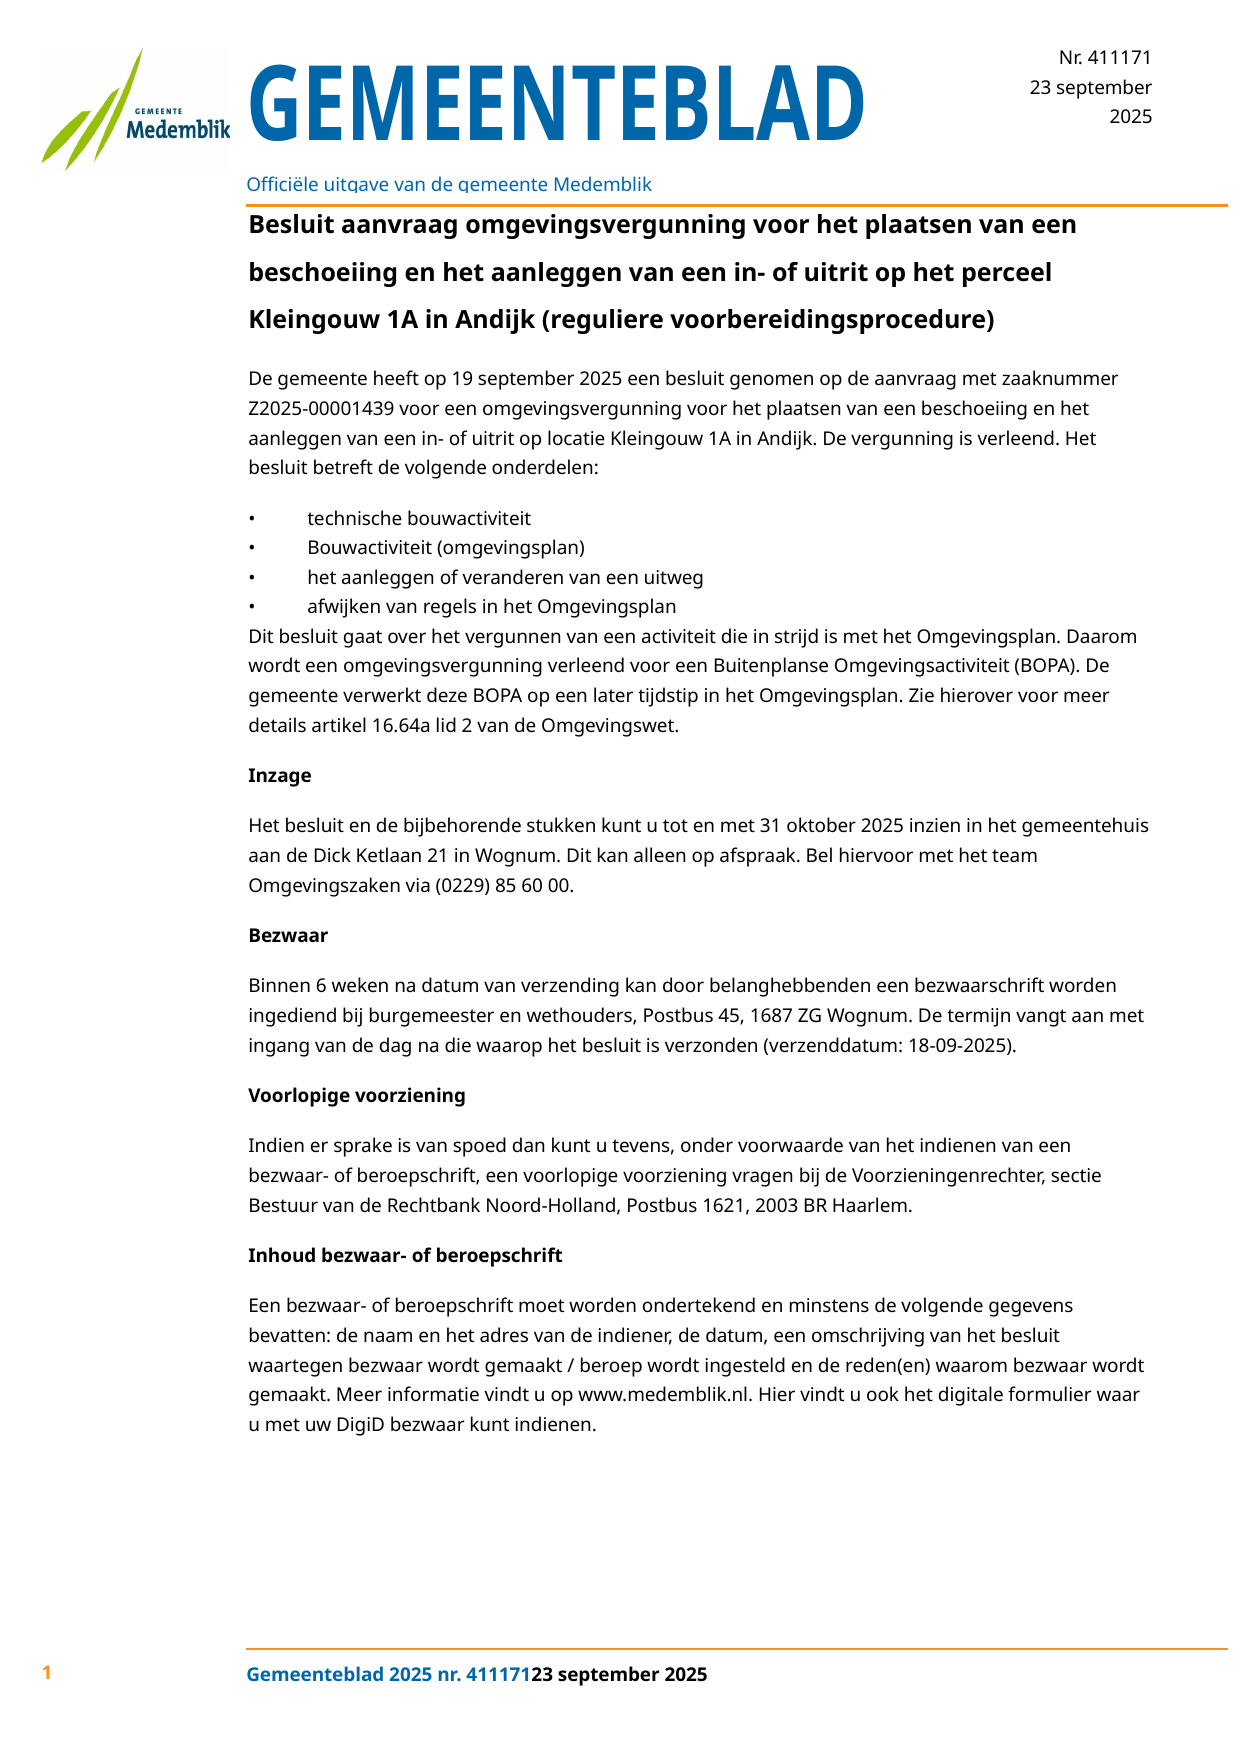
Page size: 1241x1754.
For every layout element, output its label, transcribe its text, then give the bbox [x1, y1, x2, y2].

list Bouwactiviteit (omgevingsplan) [248, 534, 1152, 560]
text Bezwaar [248, 922, 1152, 948]
list het aanleggen of veranderen van een uitweg [248, 564, 1152, 589]
list afwijken van regels in het Omgevingsplan [248, 593, 1152, 619]
text Een bezwaar- of beroepschrift moet worden ondertekend en minstens de volgende gegevens bevatten: de naam en het adres van de indiener, de datum, een omschrijving van het besluit waartegen bezwaar wordt gemaakt / beroep wordt ingesteld en de reden(en) waarom bezwaar wordt gemaakt. Meer informatie vindt u op www.medemblik.nl. Hier vindt u ook het digitale formulier waar u met uw DigiD bezwaar kunt indienen. [248, 1293, 1152, 1437]
picture [41, 47, 231, 172]
text Inzage [248, 762, 1152, 788]
list technische bouwactiviteit [248, 505, 1152, 530]
text Het besluit en de bijbehorende stukken kunt u tot en met 31 oktober 2025 inzien in het gemeentehuis aan de Dick Ketlaan 21 in Wognum. Dit kan alleen op afspraak. Bel hiervoor met het team Omgevingszaken via (0229) 85 60 00. [248, 813, 1152, 897]
text Besluit aanvraag omgevingsvergunning voor het plaatsen van een beschoeiing en het aanleggen van een in- of uitrit op het perceel Kleingouw 1A in Andijk (reguliere voorbereidingsprocedure) [248, 207, 1152, 336]
text Inhoud bezwaar- of beroepschrift [248, 1242, 1152, 1268]
text Dit besluit gaat over het vergunnen van een activiteit die in strijd is met het Omgevingsplan. Daarom wordt een omgevingsvergunning verleend voor een Buitenplanse Omgevingsactiviteit (BOPA). De gemeente verwerkt deze BOPA op een later tijdstip in het Omgevingsplan. Zie hierover voor meer details artikel 16.64a lid 2 van de Omgevingswet. [248, 623, 1152, 737]
text De gemeente heeft op 19 september 2025 een besluit genomen op de aanvraag met zaaknummer Z2025-00001439 voor een omgevingsvergunning voor het plaatsen van een beschoeiing en het aanleggen van een in- of uitrit op locatie Kleingouw 1A in Andijk. De vergunning is verleend. Het besluit betreft de volgende onderdelen: [248, 366, 1152, 480]
text Binnen 6 weken na datum van verzending kan door belanghebbenden een bezwaarschrift worden ingediend bij burgemeester en wethouders, Postbus 45, 1687 ZG Wognum. De termijn vangt aan met ingang van de dag na die waarop het besluit is verzonden (verzenddatum: 18-09-2025). [248, 973, 1152, 1057]
text Voorlopige voorziening [248, 1082, 1152, 1108]
text Indien er sprake is van spoed dan kunt u tevens, onder voorwaarde van het indienen van een bezwaar- of beroepschrift, een voorlopige voorziening vragen bij de Voorzieningenrechter, sectie Bestuur van de Rechtbank Noord-Holland, Postbus 1621, 2003 BR Haarlem. [248, 1133, 1152, 1217]
